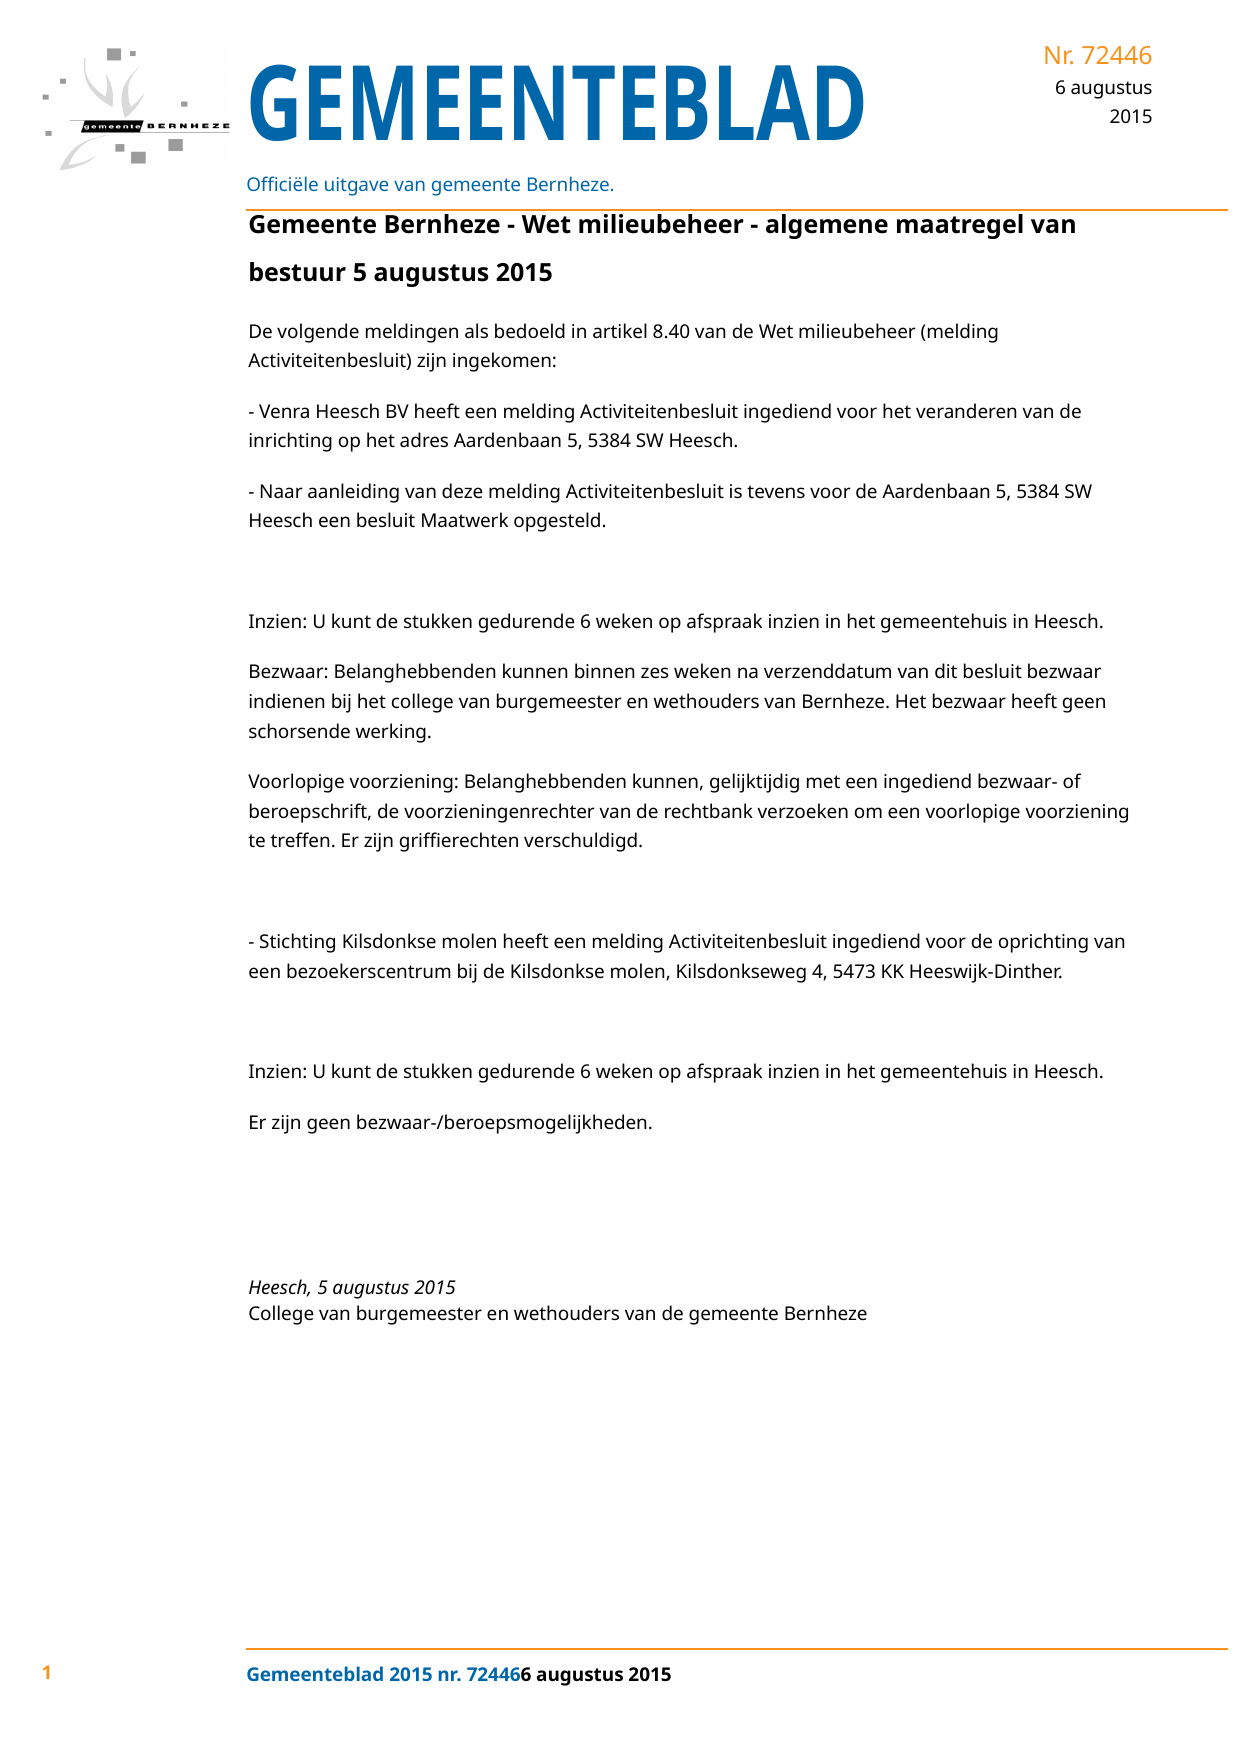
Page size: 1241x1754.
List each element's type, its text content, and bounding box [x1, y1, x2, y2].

text Voorlopige voorziening: Belanghebbenden kunnen, gelijktijdig met een ingediend bezwaar- of beroepschrift, de voorzieningenrechter van de rechtbank verzoeken om een voorlopige voorziening te treffen. Er zijn griffierechten verschuldigd. [248, 768, 1152, 853]
text - Naar aanleiding van deze melding Activiteitenbesluit is tevens voor de Aardenbaan 5, 5384 SW Heesch een besluit Maatwerk opgesteld. [248, 478, 1152, 533]
text Heesch, 5 augustus 2015 [248, 1274, 1152, 1300]
picture [41, 47, 231, 172]
text - Stichting Kilsdonkse molen heeft een melding Activiteitenbesluit ingediend voor de oprichting van een bezoekerscentrum bij de Kilsdonkse molen, Kilsdonkseweg 4, 5473 KK Heeswijk-Dinther. [248, 928, 1152, 984]
text De volgende meldingen als bedoeld in artikel 8.40 van de Wet milieubeheer (melding Activiteitenbesluit) zijn ingekomen: [248, 318, 1152, 373]
text College van burgemeester en wethouders van de gemeente Bernheze [248, 1300, 1152, 1326]
text Bezwaar: Belanghebbenden kunnen binnen zes weken na verzenddatum van dit besluit bezwaar indienen bij het college van burgemeester en wethouders van Bernheze. Het bezwaar heeft geen schorsende werking. [248, 659, 1152, 744]
text Inzien: U kunt de stukken gedurende 6 weken op afspraak inzien in het gemeentehuis in Heesch. [248, 608, 1152, 634]
text - Venra Heesch BV heeft een melding Activiteitenbesluit ingediend voor het veranderen van de inrichting op het adres Aardenbaan 5, 5384 SW Heesch. [248, 398, 1152, 453]
text Inzien: U kunt de stukken gedurende 6 weken op afspraak inzien in het gemeentehuis in Heesch. [248, 1059, 1152, 1084]
text Gemeente Bernheze - Wet milieubeheer - algemene maatregel van bestuur 5 augustus 2015 [248, 211, 1152, 288]
text Er zijn geen bezwaar-/beroepsmogelijkheden. [248, 1109, 1152, 1135]
